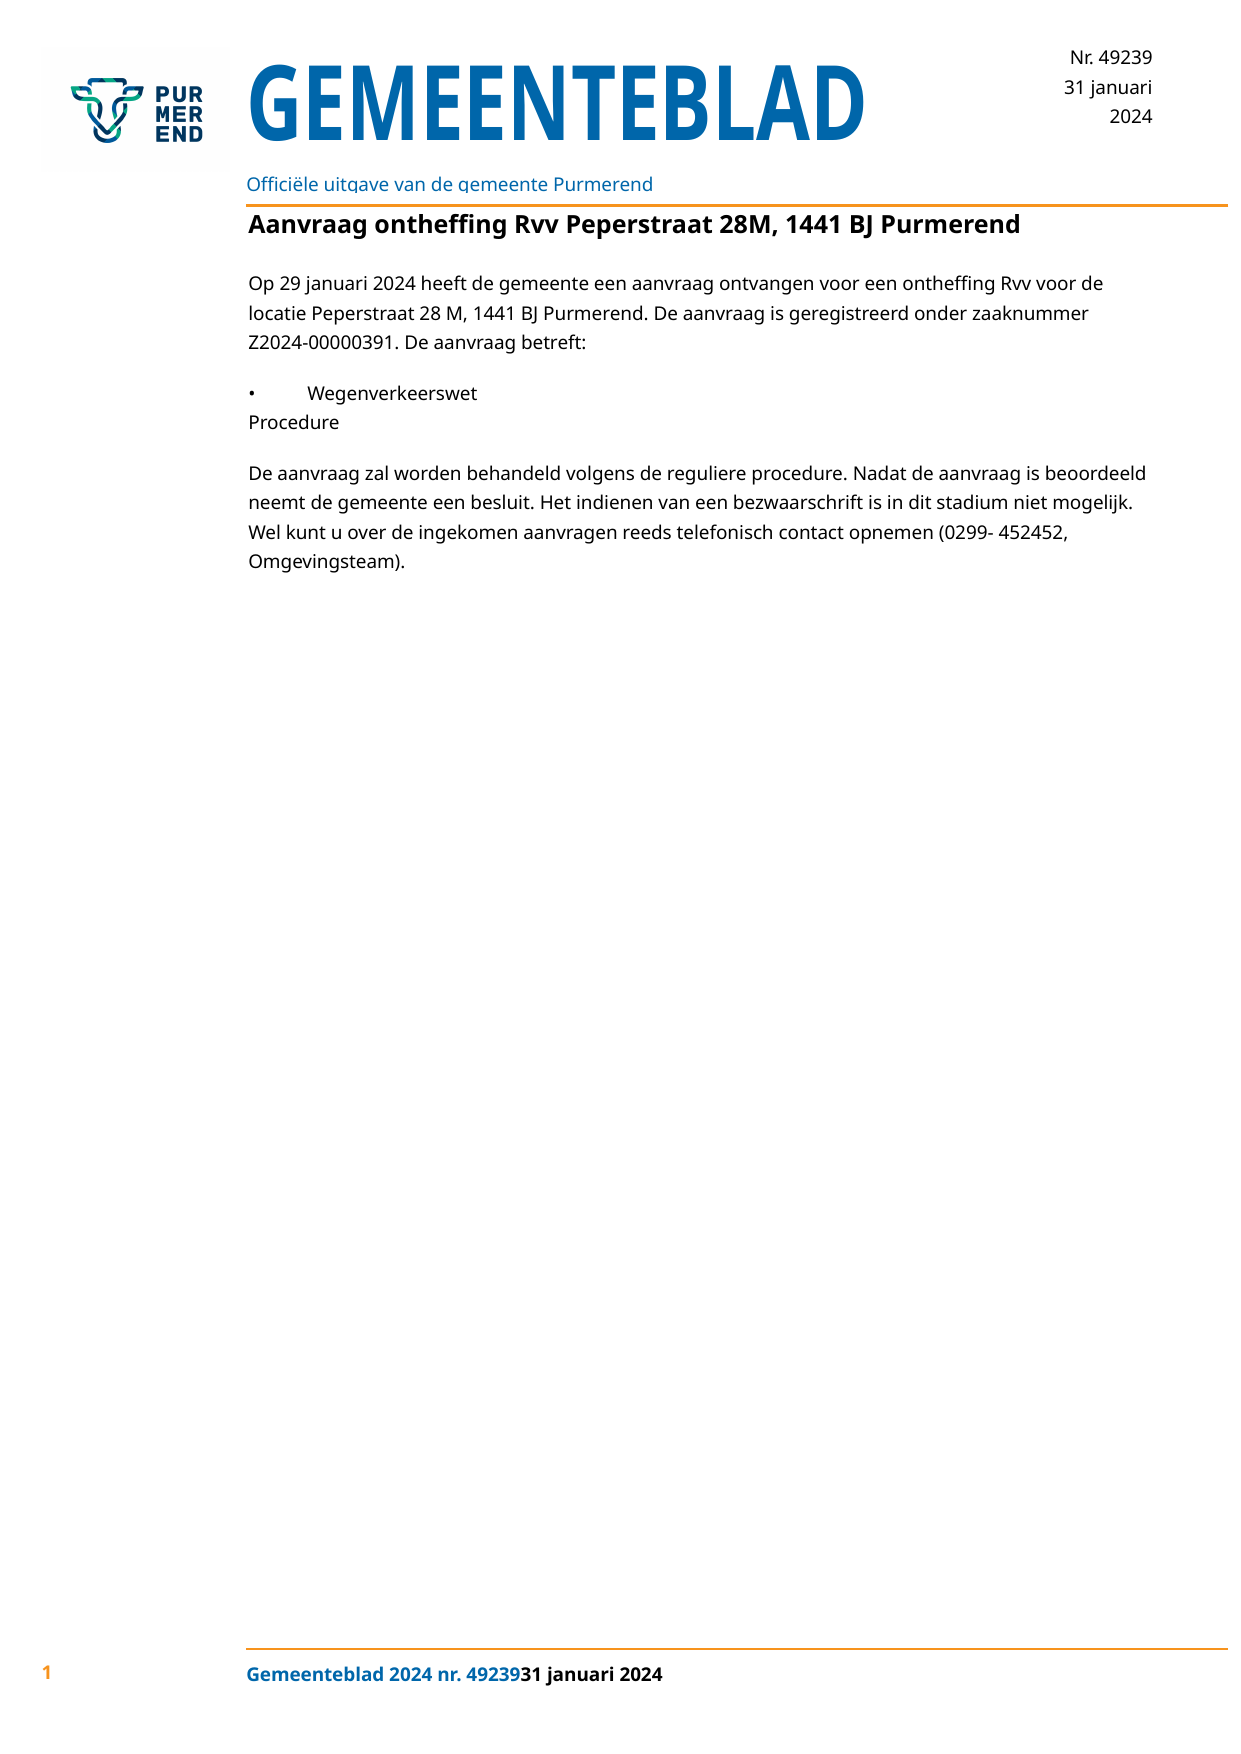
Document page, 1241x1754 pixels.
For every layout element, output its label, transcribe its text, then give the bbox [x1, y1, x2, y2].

text Procedure [248, 409, 1152, 435]
picture [41, 47, 231, 172]
text De aanvraag zal worden behandeld volgens de reguliere procedure. Nadat de aanvraag is beoordeeld neemt de gemeente een besluit. Het indienen van een bezwaarschrift is in dit stadium niet mogelijk. Wel kunt u over de ingekomen aanvragen reeds telefonisch contact opnemen (0299- 452452, Omgevingsteam). [248, 460, 1152, 574]
text Op 29 januari 2024 heeft de gemeente een aanvraag ontvangen voor een ontheffing Rvv voor de locatie Peperstraat 28 M, 1441 BJ Purmerend. De aanvraag is geregistreerd onder zaaknummer Z2024-00000391. De aanvraag betreft: [248, 270, 1152, 355]
text Aanvraag ontheffing Rvv Peperstraat 28M, 1441 BJ Purmerend [248, 207, 1152, 241]
list Wegenverkeerswet [248, 380, 1152, 406]
